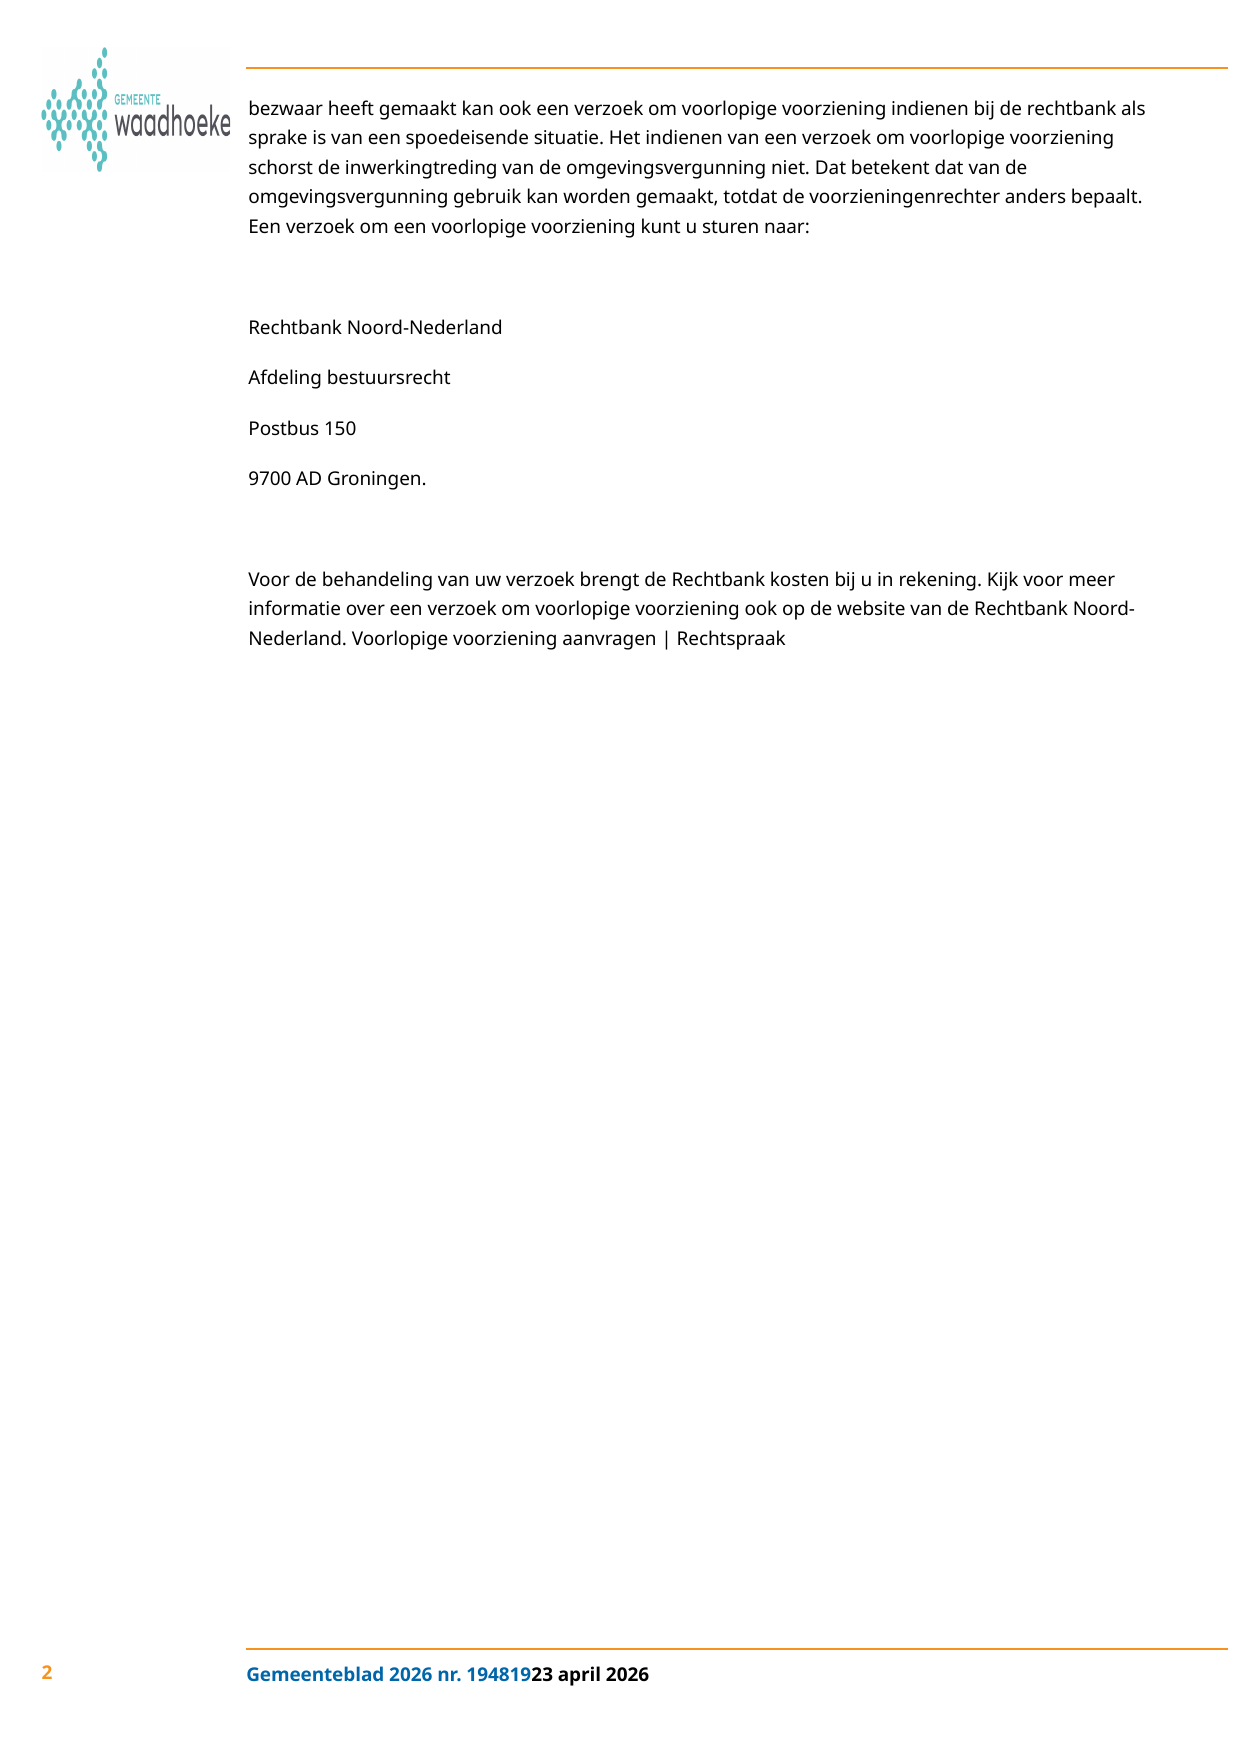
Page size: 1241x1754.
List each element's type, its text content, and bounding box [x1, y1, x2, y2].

text bezwaar heeft gemaakt kan ook een verzoek om voorlopige voorziening indienen bij de rechtbank als sprake is van een spoedeisende situatie. Het indienen van een verzoek om voorlopige voorziening schorst de inwerkingtreding van de omgevingsvergunning niet. Dat betekent dat van de omgevingsvergunning gebruik kan worden gemaakt, totdat de voorzieningenrechter anders bepaalt. Een verzoek om een voorlopige voorziening kunt u sturen naar: [248, 95, 1152, 239]
text Postbus 150 [248, 415, 1152, 441]
picture [41, 47, 231, 172]
text Voor de behandeling van uw verzoek brengt de Rechtbank kosten bij u in rekening. Kijk voor meer informatie over een verzoek om voorlopige voorziening ook op de website van de Rechtbank Noord-Nederland. Voorlopige voorziening aanvragen | Rechtspraak [248, 566, 1152, 651]
text 9700 AD Groningen. [248, 465, 1152, 491]
text Afdeling bestuursrecht [248, 364, 1152, 390]
text Rechtbank Noord-Nederland [248, 314, 1152, 340]
